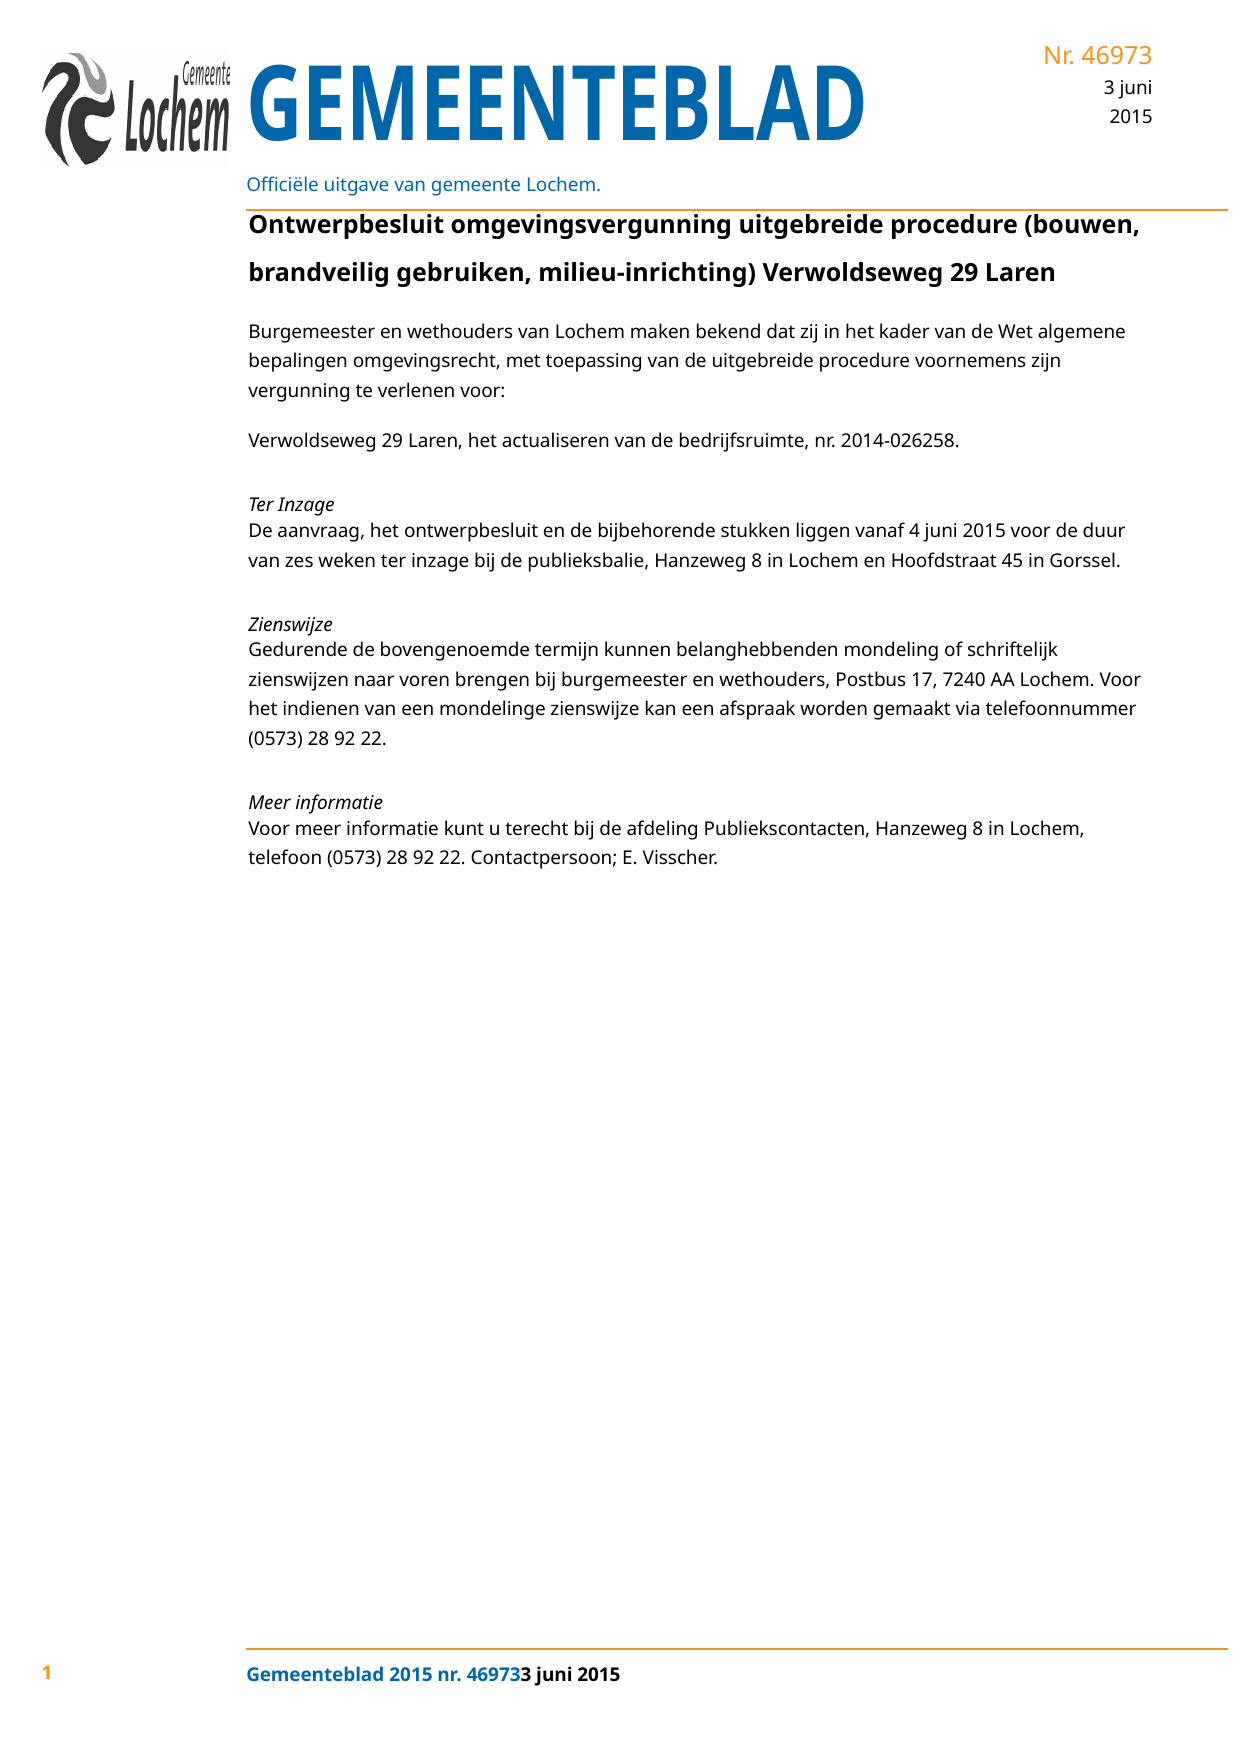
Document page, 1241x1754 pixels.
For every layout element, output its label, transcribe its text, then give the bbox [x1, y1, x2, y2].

text Burgemeester en wethouders van Lochem maken bekend dat zij in het kader van de Wet algemene bepalingen omgevingsrecht, met toepassing van de uitgebreide procedure voornemens zijn vergunning te verlenen voor: [248, 318, 1152, 403]
text Voor meer informatie kunt u terecht bij de afdeling Publiekscontacten, Hanzeweg 8 in Lochem, telefoon (0573) 28 92 22. Contactpersoon; E. Visscher. [248, 815, 1152, 870]
text Ter Inzage [248, 491, 1152, 517]
picture [41, 47, 231, 172]
text De aanvraag, het ontwerpbesluit en de bijbehorende stukken liggen vanaf 4 juni 2015 voor de duur van zes weken ter inzage bij de publieksbalie, Hanzeweg 8 in Lochem en Hoofdstraat 45 in Gorssel. [248, 517, 1152, 572]
text Zienswijze [248, 611, 1152, 636]
text Gedurende de bovengenoemde termijn kunnen belanghebbenden mondeling of schriftelijk zienswijzen naar voren brengen bij burgemeester en wethouders, Postbus 17, 7240 AA Lochem. Voor het indienen van een mondelinge zienswijze kan een afspraak worden gemaakt via telefoonnummer (0573) 28 92 22. [248, 636, 1152, 751]
text Meer informatie [248, 789, 1152, 815]
text Verwoldseweg 29 Laren, het actualiseren van de bedrijfsruimte, nr. 2014-026258. [248, 427, 1152, 453]
text Ontwerpbesluit omgevingsvergunning uitgebreide procedure (bouwen, brandveilig gebruiken, milieu-inrichting) Verwoldseweg 29 Laren [248, 211, 1152, 288]
